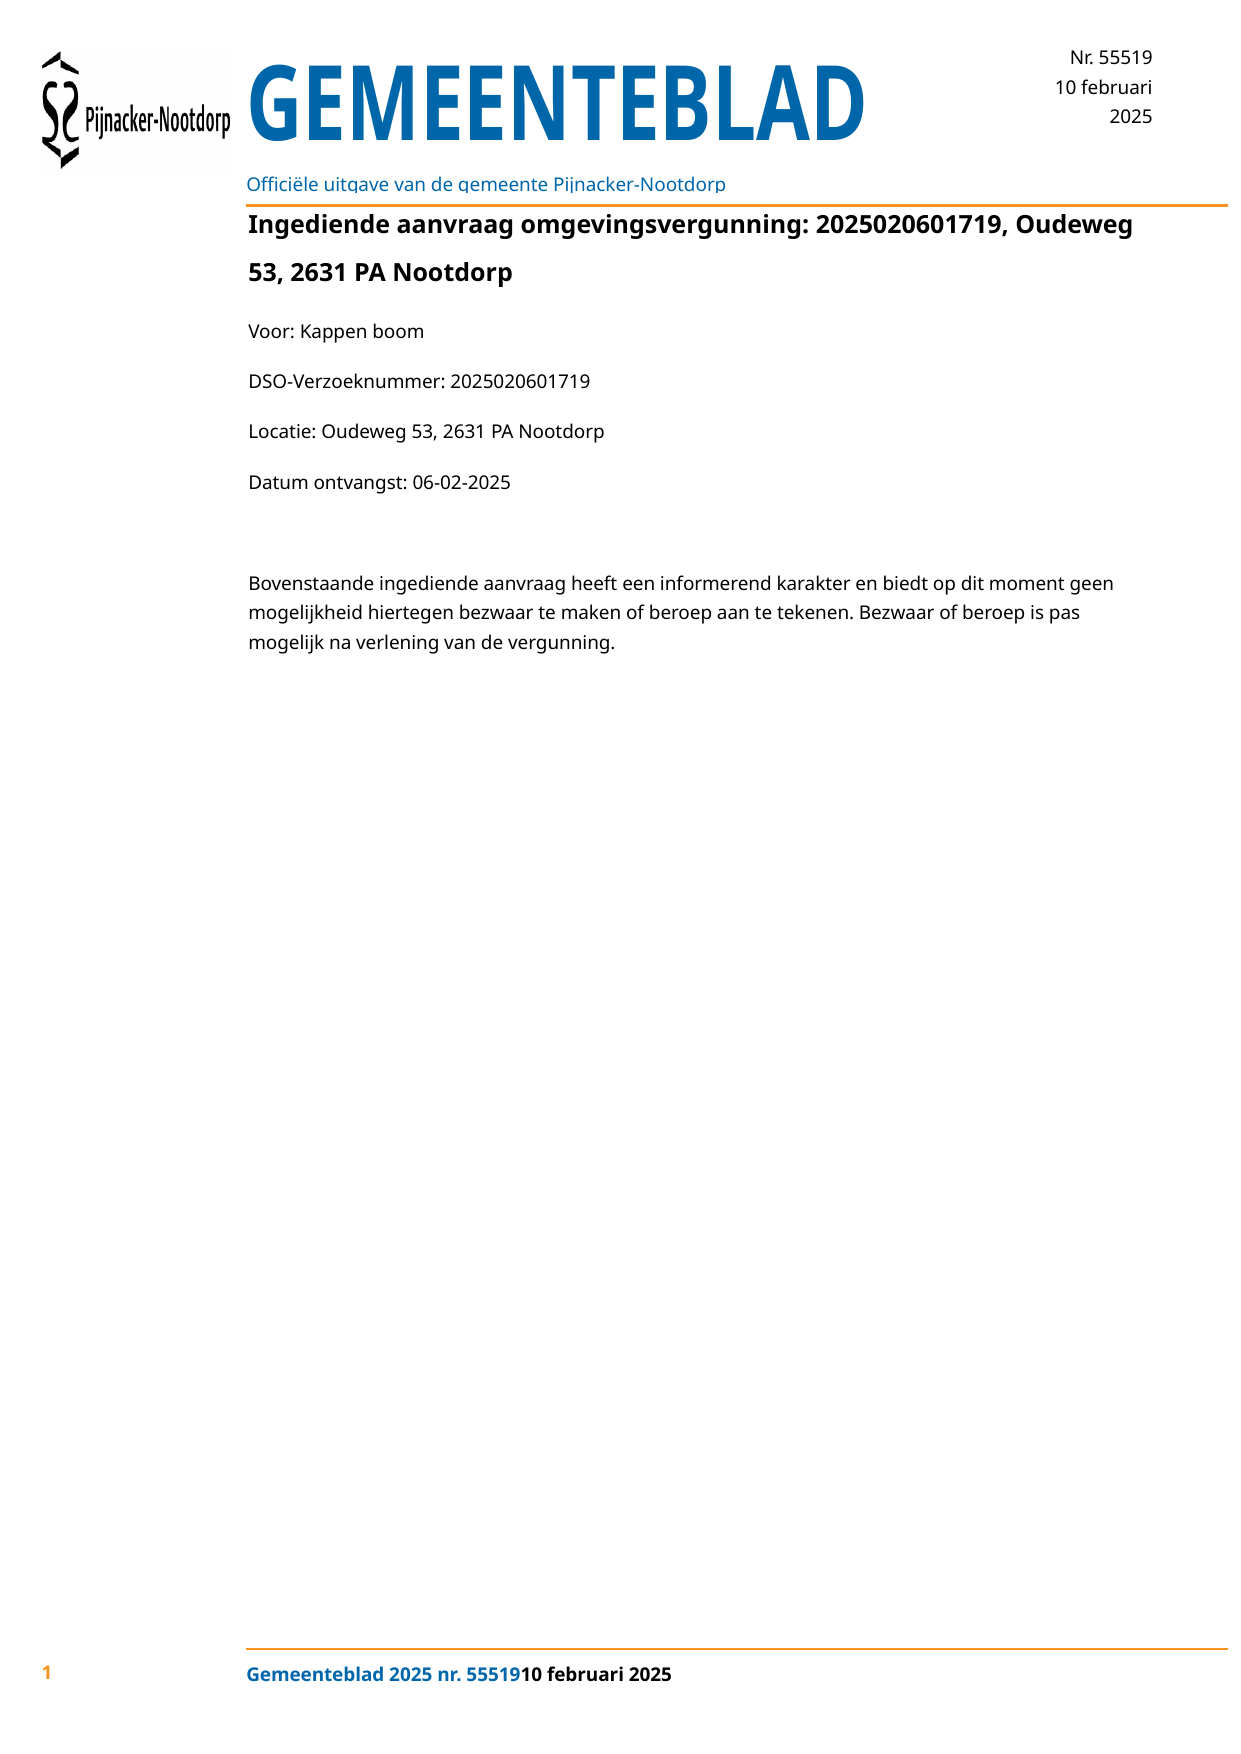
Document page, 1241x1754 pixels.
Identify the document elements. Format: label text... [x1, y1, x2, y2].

picture [41, 47, 231, 172]
text Locatie: Oudeweg 53, 2631 PA Nootdorp [248, 419, 1152, 444]
text Bovenstaande ingediende aanvraag heeft een informerend karakter en biedt op dit moment geen mogelijkheid hiertegen bezwaar te maken of beroep aan te tekenen. Bezwaar of beroep is pas mogelijk na verlening van de vergunning. [248, 570, 1152, 655]
text DSO-Verzoeknummer: 2025020601719 [248, 368, 1152, 394]
text Datum ontvangst: 06-02-2025 [248, 469, 1152, 495]
text Ingediende aanvraag omgevingsvergunning: 2025020601719, Oudeweg 53, 2631 PA Nootdorp [248, 207, 1152, 288]
text Voor: Kappen boom [248, 318, 1152, 344]
